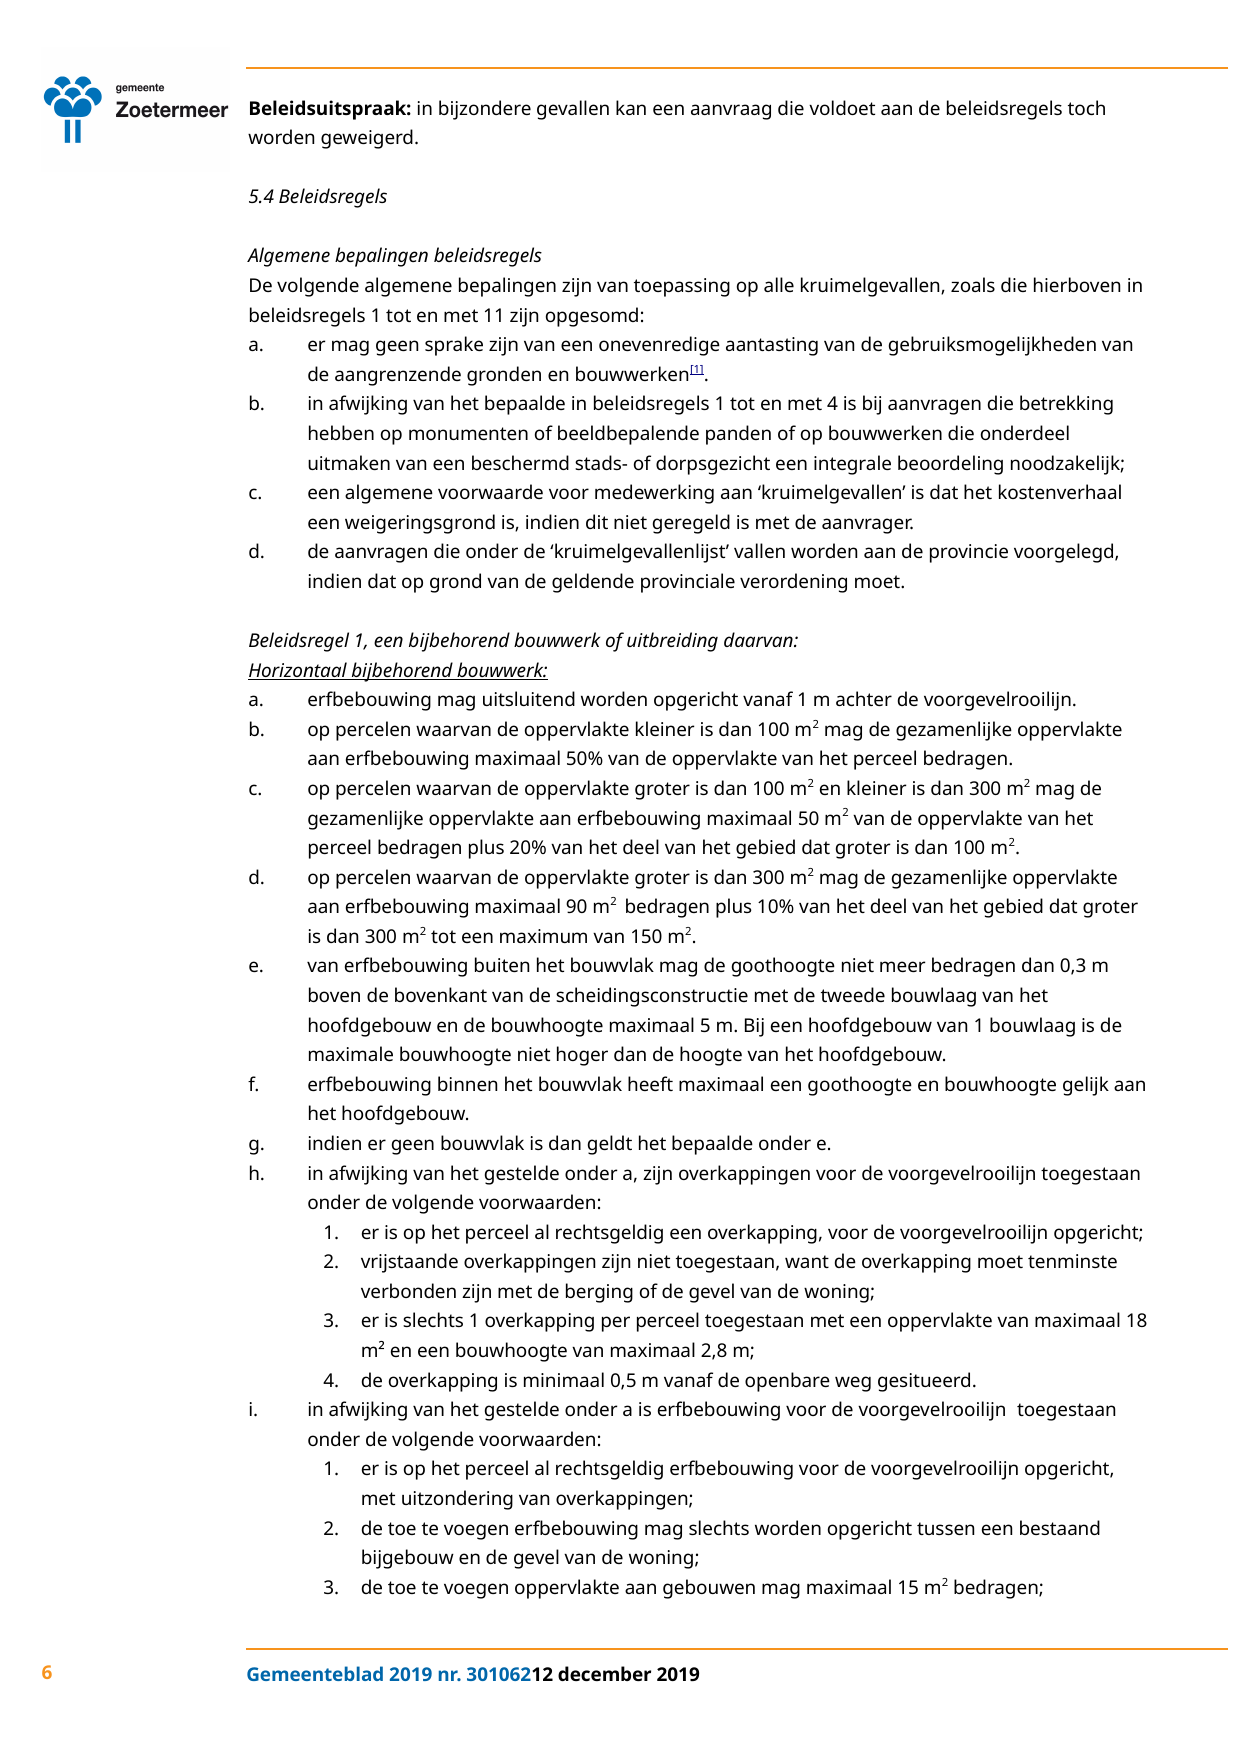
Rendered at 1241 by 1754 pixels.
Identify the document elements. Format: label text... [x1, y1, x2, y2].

text De volgende algemene bepalingen zijn van toepassing op alle kruimelgevallen, zoals die hierboven in beleidsregels 1 tot en met 11 zijn opgesomd: [248, 272, 1152, 328]
text Horizontaal bijbehorend bouwwerk: [248, 657, 1152, 683]
list indien er geen bouwvlak is dan geldt het bepaalde onder e. [248, 1130, 1152, 1156]
list er is op het perceel al rechtsgeldig een overkapping, voor de voorgevelrooilijn opgericht; [323, 1219, 1152, 1245]
list er mag geen sprake zijn van een onevenredige aantasting van de gebruiksmogelijkheden van de aangrenzende gronden en bouwwerken[1]. [248, 331, 1152, 387]
list de aanvragen die onder de ‘kruimelgevallenlijst’ vallen worden aan de provincie voorgelegd, indien dat op grond van de geldende provinciale verordening moet. [248, 538, 1152, 594]
list op percelen waarvan de oppervlakte groter is dan 300 m2 mag de gezamenlijke oppervlakte aan erfbebouwing maximaal 90 m2 bedragen plus 10% van het deel van het gebied dat groter is dan 300 m2 tot een maximum van 150 m2. [248, 864, 1152, 949]
text 5.4 Beleidsregels [248, 183, 1152, 209]
text Algemene bepalingen beleidsregels [248, 243, 1152, 268]
list er is slechts 1 overkapping per perceel toegestaan met een oppervlakte van maximaal 18 m² en een bouwhoogte van maximaal 2,8 m; [323, 1308, 1152, 1363]
list een algemene voorwaarde voor medewerking aan ‘kruimelgevallen’ is dat het kostenverhaal een weigeringsgrond is, indien dit niet geregeld is met de aanvrager. [248, 479, 1152, 535]
list vrijstaande overkappingen zijn niet toegestaan, want de overkapping moet tenminste verbonden zijn met de berging of de gevel van de woning; [323, 1248, 1152, 1304]
list in afwijking van het bepaalde in beleidsregels 1 tot en met 4 is bij aanvragen die betrekking hebben op monumenten of beeldbepalende panden of op bouwwerken die onderdeel uitmaken van een beschermd stads- of dorpsgezicht een integrale beoordeling noodzakelijk; [248, 391, 1152, 476]
list van erfbebouwing buiten het bouwvlak mag de goothoogte niet meer bedragen dan 0,3 m boven de bovenkant van de scheidingsconstructie met de tweede bouwlaag van het hoofdgebouw en de bouwhoogte maximaal 5 m. Bij een hoofdgebouw van 1 bouwlaag is de maximale bouwhoogte niet hoger dan de hoogte van het hoofdgebouw. [248, 953, 1152, 1067]
list in afwijking van het gestelde onder a is erfbebouwing voor de voorgevelrooilijn toegestaan onder de volgende voorwaarden: [248, 1396, 1152, 1452]
text Beleidsuitspraak: in bijzondere gevallen kan een aanvraag die voldoet aan de beleidsregels toch worden geweigerd. [248, 95, 1152, 150]
list in afwijking van het gestelde onder a, zijn overkappingen voor de voorgevelrooilijn toegestaan onder de volgende voorwaarden: [248, 1160, 1152, 1215]
list op percelen waarvan de oppervlakte kleiner is dan 100 m2 mag de gezamenlijke oppervlakte aan erfbebouwing maximaal 50% van de oppervlakte van het perceel bedragen. [248, 716, 1152, 771]
list erfbebouwing mag uitsluitend worden opgericht vanaf 1 m achter de voorgevelrooilijn. [248, 686, 1152, 712]
list op percelen waarvan de oppervlakte groter is dan 100 m2 en kleiner is dan 300 m2 mag de gezamenlijke oppervlakte aan erfbebouwing maximaal 50 m2 van de oppervlakte van het perceel bedragen plus 20% van het deel van het gebied dat groter is dan 100 m2. [248, 775, 1152, 860]
list er is op het perceel al rechtsgeldig erfbebouwing voor de voorgevelrooilijn opgericht, met uitzondering van overkappingen; [323, 1456, 1152, 1511]
text Beleidsregel 1, een bijbehorend bouwwerk of uitbreiding daarvan: [248, 627, 1152, 653]
picture [41, 47, 231, 172]
list de toe te voegen erfbebouwing mag slechts worden opgericht tussen een bestaand bijgebouw en de gevel van de woning; [323, 1515, 1152, 1570]
list erfbebouwing binnen het bouwvlak heeft maximaal een goothoogte en bouwhoogte gelijk aan het hoofdgebouw. [248, 1071, 1152, 1126]
list de overkapping is minimaal 0,5 m vanaf de openbare weg gesitueerd. [323, 1367, 1152, 1393]
list de toe te voegen oppervlakte aan gebouwen mag maximaal 15 m2 bedragen; [323, 1574, 1152, 1600]
